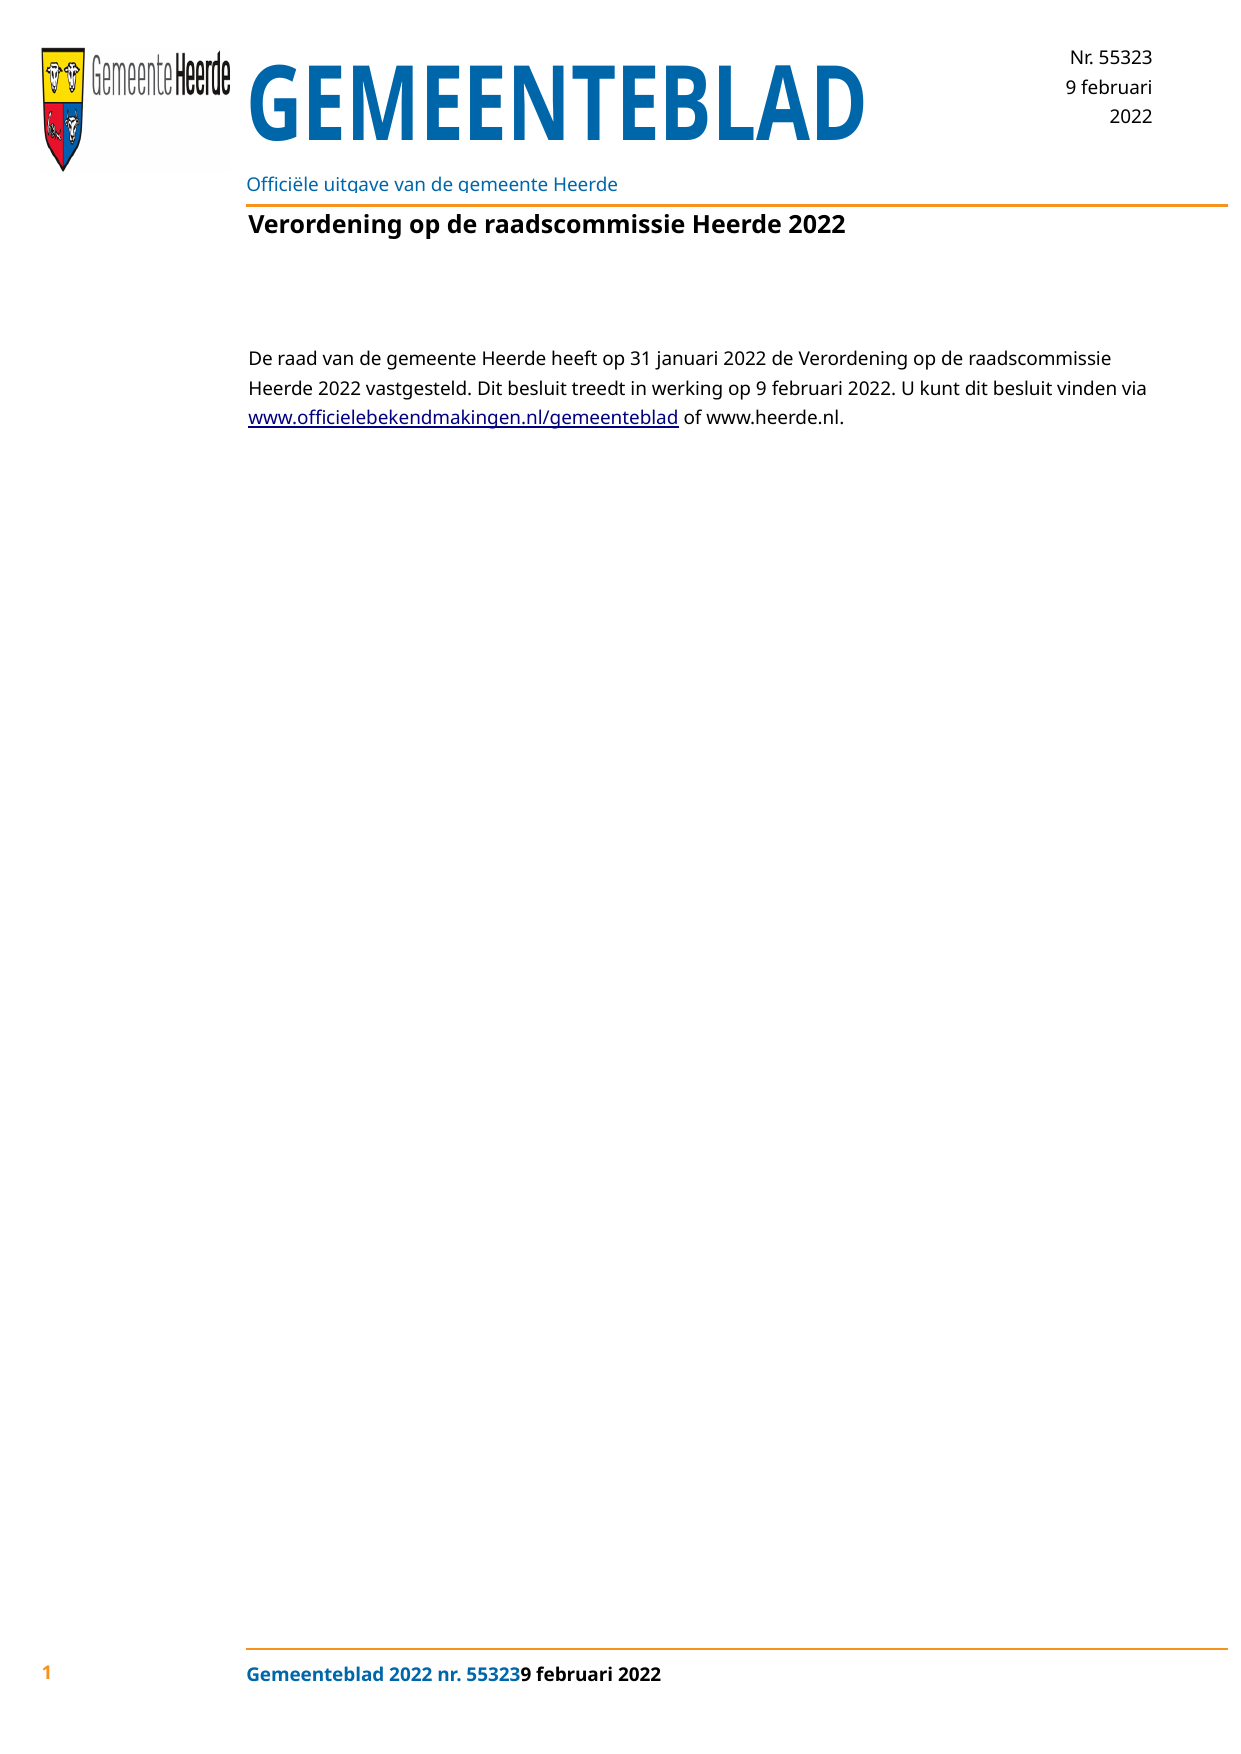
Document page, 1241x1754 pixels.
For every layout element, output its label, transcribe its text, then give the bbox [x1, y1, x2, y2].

text Verordening op de raadscommissie Heerde 2022 [248, 207, 1152, 241]
picture [41, 47, 231, 172]
text De raad van de gemeente Heerde heeft op 31 januari 2022 de Verordening op de raadscommissie Heerde 2022 vastgesteld. Dit besluit treedt in werking op 9 februari 2022. U kunt dit besluit vinden via www.officielebekendmakingen.nl/gemeenteblad of www.heerde.nl. [248, 345, 1152, 430]
